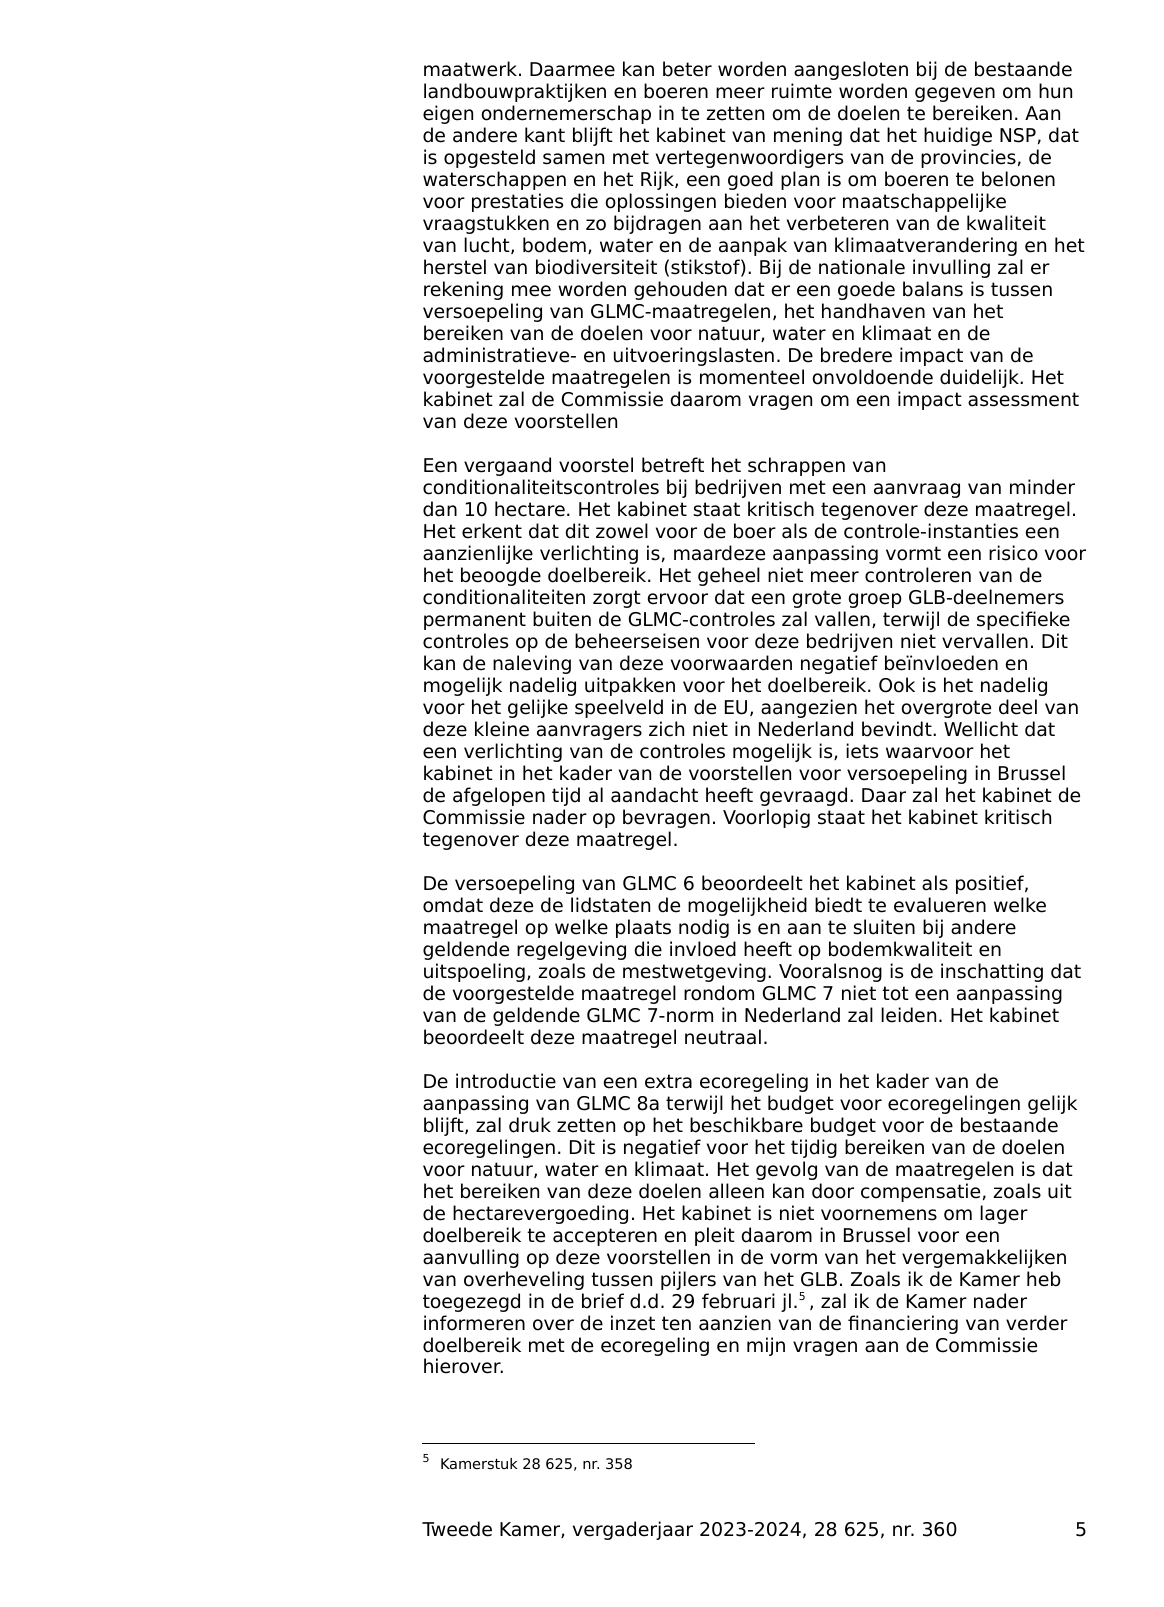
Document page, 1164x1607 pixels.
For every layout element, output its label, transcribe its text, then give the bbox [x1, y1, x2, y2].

text maatwerk. Daarmee kan beter worden aangesloten bij de bestaande landbouwpraktijken en boeren meer ruimte worden gegeven om hun eigen ondernemerschap in te zetten om de doelen te bereiken. Aan de andere kant blijft het kabinet van mening dat het huidige NSP, dat is opgesteld samen met vertegenwoordigers van de provincies, de waterschappen en het Rijk, een goed plan is om boeren te belonen voor prestaties die oplossingen bieden voor maatschappelijke vraagstukken en zo bijdragen aan het verbeteren van de kwaliteit van lucht, bodem, water en de aanpak van klimaatverandering en het herstel van biodiversiteit (stikstof). Bij de nationale invulling zal er rekening mee worden gehouden dat er een goede balans is tussen versoepeling van GLMC-maatregelen, het handhaven van het bereiken van de doelen voor natuur, water en klimaat en de administratieve- en uitvoeringslasten. De bredere impact van de voorgestelde maatregelen is momenteel onvoldoende duidelijk. Het kabinet zal de Commissie daarom vragen om een impact assessment van deze voorstellen [422, 59, 1087, 433]
text Een vergaand voorstel betreft het schrappen van conditionaliteitscontroles bij bedrijven met een aanvraag van minder dan 10 hectare. Het kabinet staat kritisch tegenover deze maatregel. Het erkent dat dit zowel voor de boer als de controle-instanties een aanzienlijke verlichting is, maardeze aanpassing vormt een risico voor het beoogde doelbereik. Het geheel niet meer controleren van de conditionaliteiten zorgt ervoor dat een grote groep GLB-deelnemers permanent buiten de GLMC-controles zal vallen, terwijl de specifieke controles op de beheerseisen voor deze bedrijven niet vervallen. Dit kan de naleving van deze voorwaarden negatief beïnvloeden en mogelijk nadelig uitpakken voor het doelbereik. Ook is het nadelig voor het gelijke speelveld in de EU, aangezien het overgrote deel van deze kleine aanvragers zich niet in Nederland bevindt. Wellicht dat een verlichting van de controles mogelijk is, iets waarvoor het kabinet in het kader van de voorstellen voor versoepeling in Brussel de afgelopen tijd al aandacht heeft gevraagd. Daar zal het kabinet de Commissie nader op bevragen. Voorlopig staat het kabinet kritisch tegenover deze maatregel. [422, 455, 1087, 851]
text De versoepeling van GLMC 6 beoordeelt het kabinet als positief, omdat deze de lidstaten de mogelijkheid biedt te evalueren welke maatregel op welke plaats nodig is en aan te sluiten bij andere geldende regelgeving die invloed heeft op bodemkwaliteit en uitspoeling, zoals de mestwetgeving. Vooralsnog is de inschatting dat de voorgestelde maatregel rondom GLMC 7 niet tot een aanpassing van de geldende GLMC 7-norm in Nederland zal leiden. Het kabinet beoordeelt deze maatregel neutraal. [422, 873, 1087, 1048]
text De introductie van een extra ecoregeling in het kader van de aanpassing van GLMC 8a terwijl het budget voor ecoregelingen gelijk blijft, zal druk zetten op het beschikbare budget voor de bestaande ecoregelingen. Dit is negatief voor het tijdig bereiken van de doelen voor natuur, water en klimaat. Het gevolg van de maatregelen is dat het bereiken van deze doelen alleen kan door compensatie, zoals uit de hectarevergoeding. Het kabinet is niet voornemens om lager doelbereik te accepteren en pleit daarom in Brussel voor een aanvulling op deze voorstellen in de vorm van het vergemakkelijken van overheveling tussen pijlers van het GLB. Zoals ik de Kamer heb toegezegd in de brief d.d. 29 februari jl., zal ik de Kamer nader informeren over de inzet ten aanzien van de financiering van verder doelbereik met de ecoregeling en mijn vragen aan de Commissie hierover. [422, 1071, 1087, 1378]
text Kamerstuk 28 625, nr. 358 [422, 1452, 1087, 1474]
